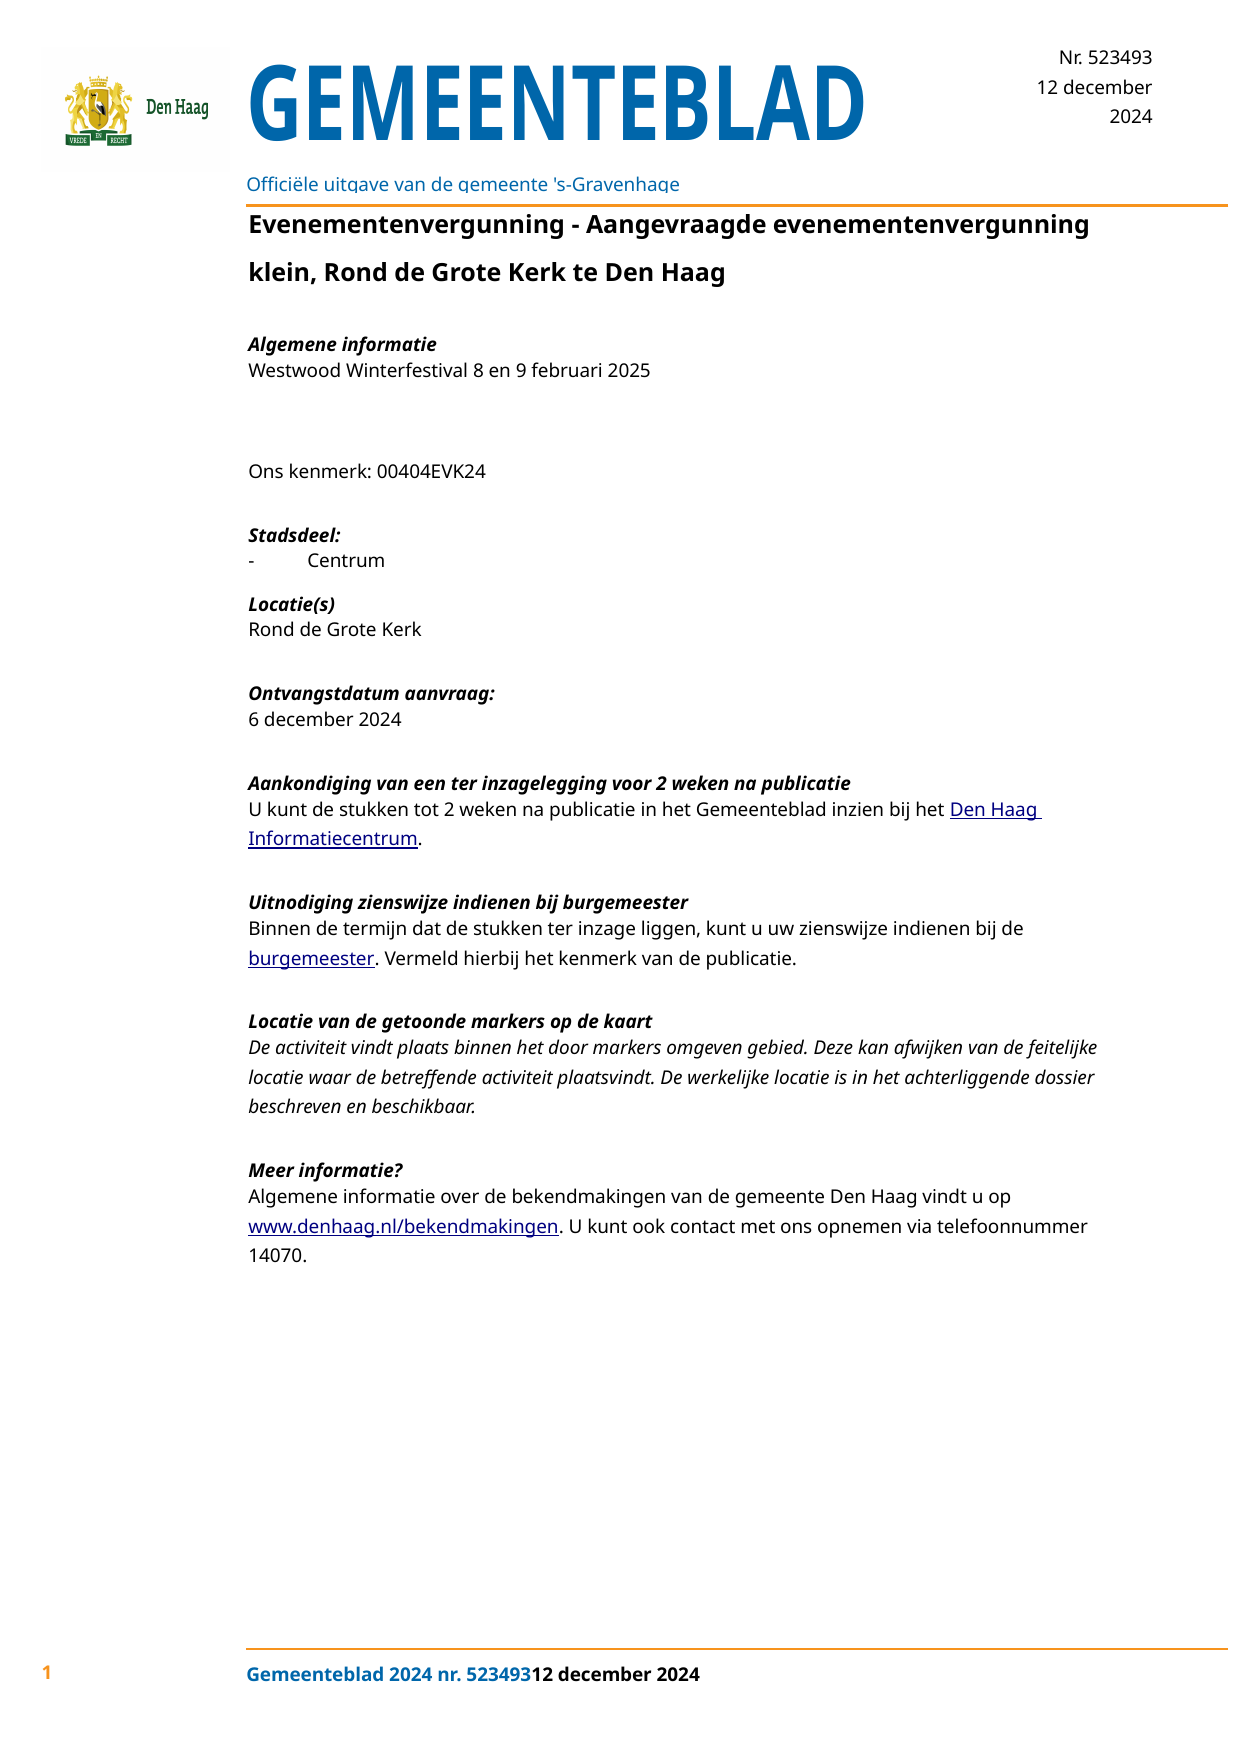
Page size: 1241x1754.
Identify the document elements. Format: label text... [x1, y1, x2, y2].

text Evenementenvergunning - Aangevraagde evenementenvergunning klein, Rond de Grote Kerk te Den Haag [248, 207, 1152, 288]
text Meer informatie? [248, 1158, 1152, 1183]
text Algemene informatie [248, 331, 1152, 357]
list Centrum [248, 548, 1152, 573]
text Stadsdeel: [248, 522, 1152, 548]
text Aankondiging van een ter inzagelegging voor 2 weken na publicatie [248, 770, 1152, 796]
text U kunt de stukken tot 2 weken na publicatie in het Gemeenteblad inzien bij het Den Haag Informatiecentrum. [248, 796, 1152, 851]
text Rond de Grote Kerk [248, 617, 1152, 642]
text 6 december 2024 [248, 706, 1152, 732]
text De activiteit vindt plaats binnen het door markers omgeven gebied. Deze kan afwijken van de feitelijke locatie waar de betreffende activiteit plaatsvindt. De werkelijke locatie is in het achterliggende dossier beschreven en beschikbaar. [248, 1034, 1152, 1119]
text Algemene informatie over de bekendmakingen van de gemeente Den Haag vindt u op www.denhaag.nl/bekendmakingen. U kunt ook contact met ons opnemen via telefoonnummer 14070. [248, 1183, 1152, 1268]
text Ontvangstdatum aanvraag: [248, 681, 1152, 706]
text Locatie van de getoonde markers op de kaart [248, 1009, 1152, 1034]
text Uitnodiging zienswijze indienen bij burgemeester [248, 889, 1152, 915]
text Ons kenmerk: 00404EVK24 [248, 458, 1152, 484]
picture [41, 47, 231, 172]
text Westwood Winterfestival 8 en 9 februari 2025 [248, 357, 1152, 383]
text Locatie(s) [248, 591, 1152, 617]
text Binnen de termijn dat de stukken ter inzage liggen, kunt u uw zienswijze indienen bij de burgemeester. Vermeld hierbij het kenmerk van de publicatie. [248, 915, 1152, 971]
